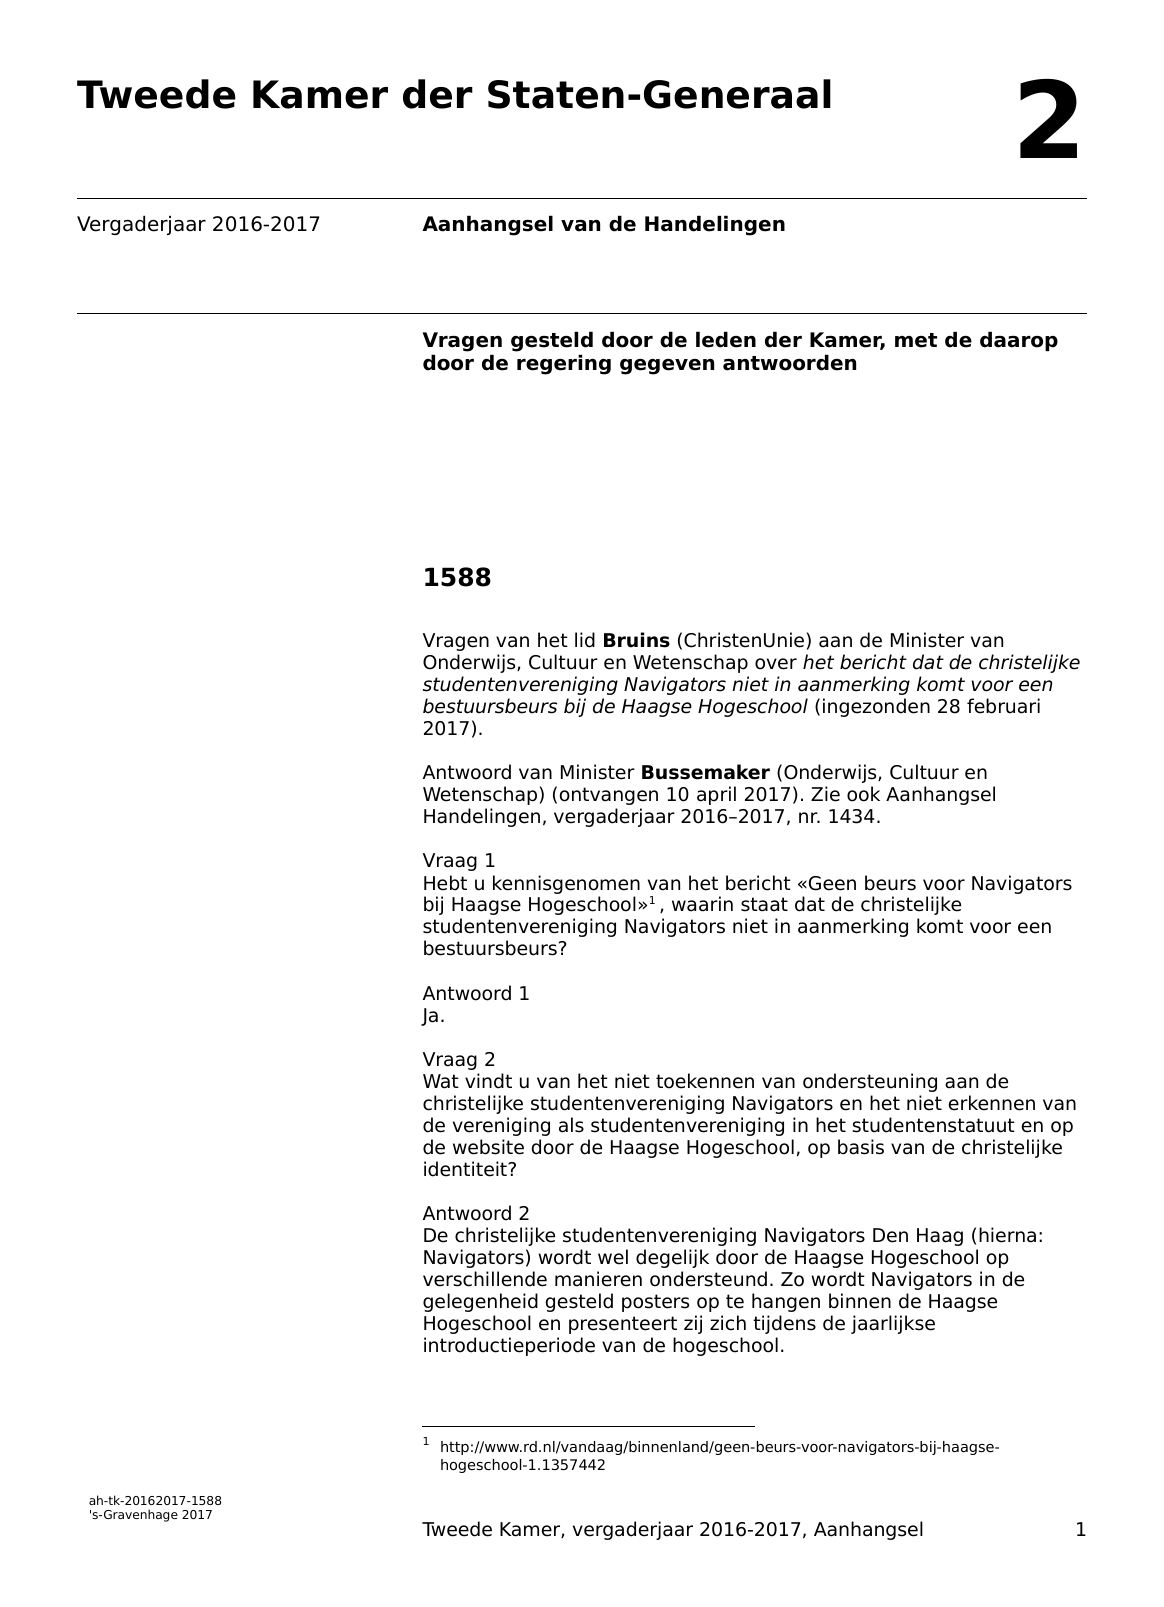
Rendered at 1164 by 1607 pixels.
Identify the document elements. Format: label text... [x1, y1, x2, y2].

text ah-tk-20162017-1588 [88, 1494, 323, 1508]
table_cell [77, 314, 422, 375]
text Wat vindt u van het niet toekennen van ondersteuning aan de christelijke studentenvereniging Navigators en het niet erkennen van de vereniging als studentenvereniging in het studentenstatuut en op de website door de Haagse Hogeschool, op basis van de christelijke identiteit? [422, 1071, 1087, 1181]
text Vraag 1 [422, 850, 1087, 872]
table_cell Aanhangsel van de Handelingen [422, 199, 1087, 313]
text Antwoord 2 [422, 1203, 1087, 1225]
text Hebt u kennisgenomen van het bericht «Geen beurs voor Navigators bij Haagse Hogeschool», waarin staat dat de christelijke studentenvereniging Navigators niet in aanmerking komt voor een bestuursbeurs? [422, 872, 1087, 960]
text De christelijke studentenvereniging Navigators Den Haag (hierna: Navigators) wordt wel degelijk door de Haagse Hogeschool op verschillende manieren ondersteund. Zo wordt Navigators in de gelegenheid gesteld posters op te hangen binnen de Haagse Hogeschool en presenteert zij zich tijdens de jaarlijkse introductieperiode van de hogeschool. [422, 1225, 1087, 1357]
table_cell Vergaderjaar 2016-2017 [77, 199, 422, 313]
table_header Tweede Kamer der Staten-Generaal [77, 59, 886, 198]
text Antwoord 1 [422, 982, 1087, 1004]
table_header 2 [886, 59, 1087, 198]
text Ja. [422, 1004, 1087, 1026]
table_cell Vragen gesteld door de leden der Kamer, met de daarop door de regering gegeven antwoorden [422, 314, 1087, 375]
text 's-Gravenhage 2017 [88, 1508, 323, 1522]
text 1588 [422, 563, 1087, 592]
text Vraag 2 [422, 1049, 1087, 1071]
text Vragen van het lid Bruins (ChristenUnie) aan de Minister van Onderwijs, Cultuur en Wetenschap over het bericht dat de christelijke studentenvereniging Navigators niet in aanmerking komt voor een bestuursbeurs bij de Haagse Hogeschool (ingezonden 28 februari 2017). [422, 630, 1087, 740]
text http://www.rd.nl/vandaag/binnenland/geen-beurs-voor-navigators-bij-haagse-hogeschool-1.1357442 [422, 1435, 1087, 1474]
text Antwoord van Minister Bussemaker (Onderwijs, Cultuur en Wetenschap) (ontvangen 10 april 2017). Zie ook Aanhangsel Handelingen, vergaderjaar 2016–2017, nr. 1434. [422, 762, 1087, 828]
